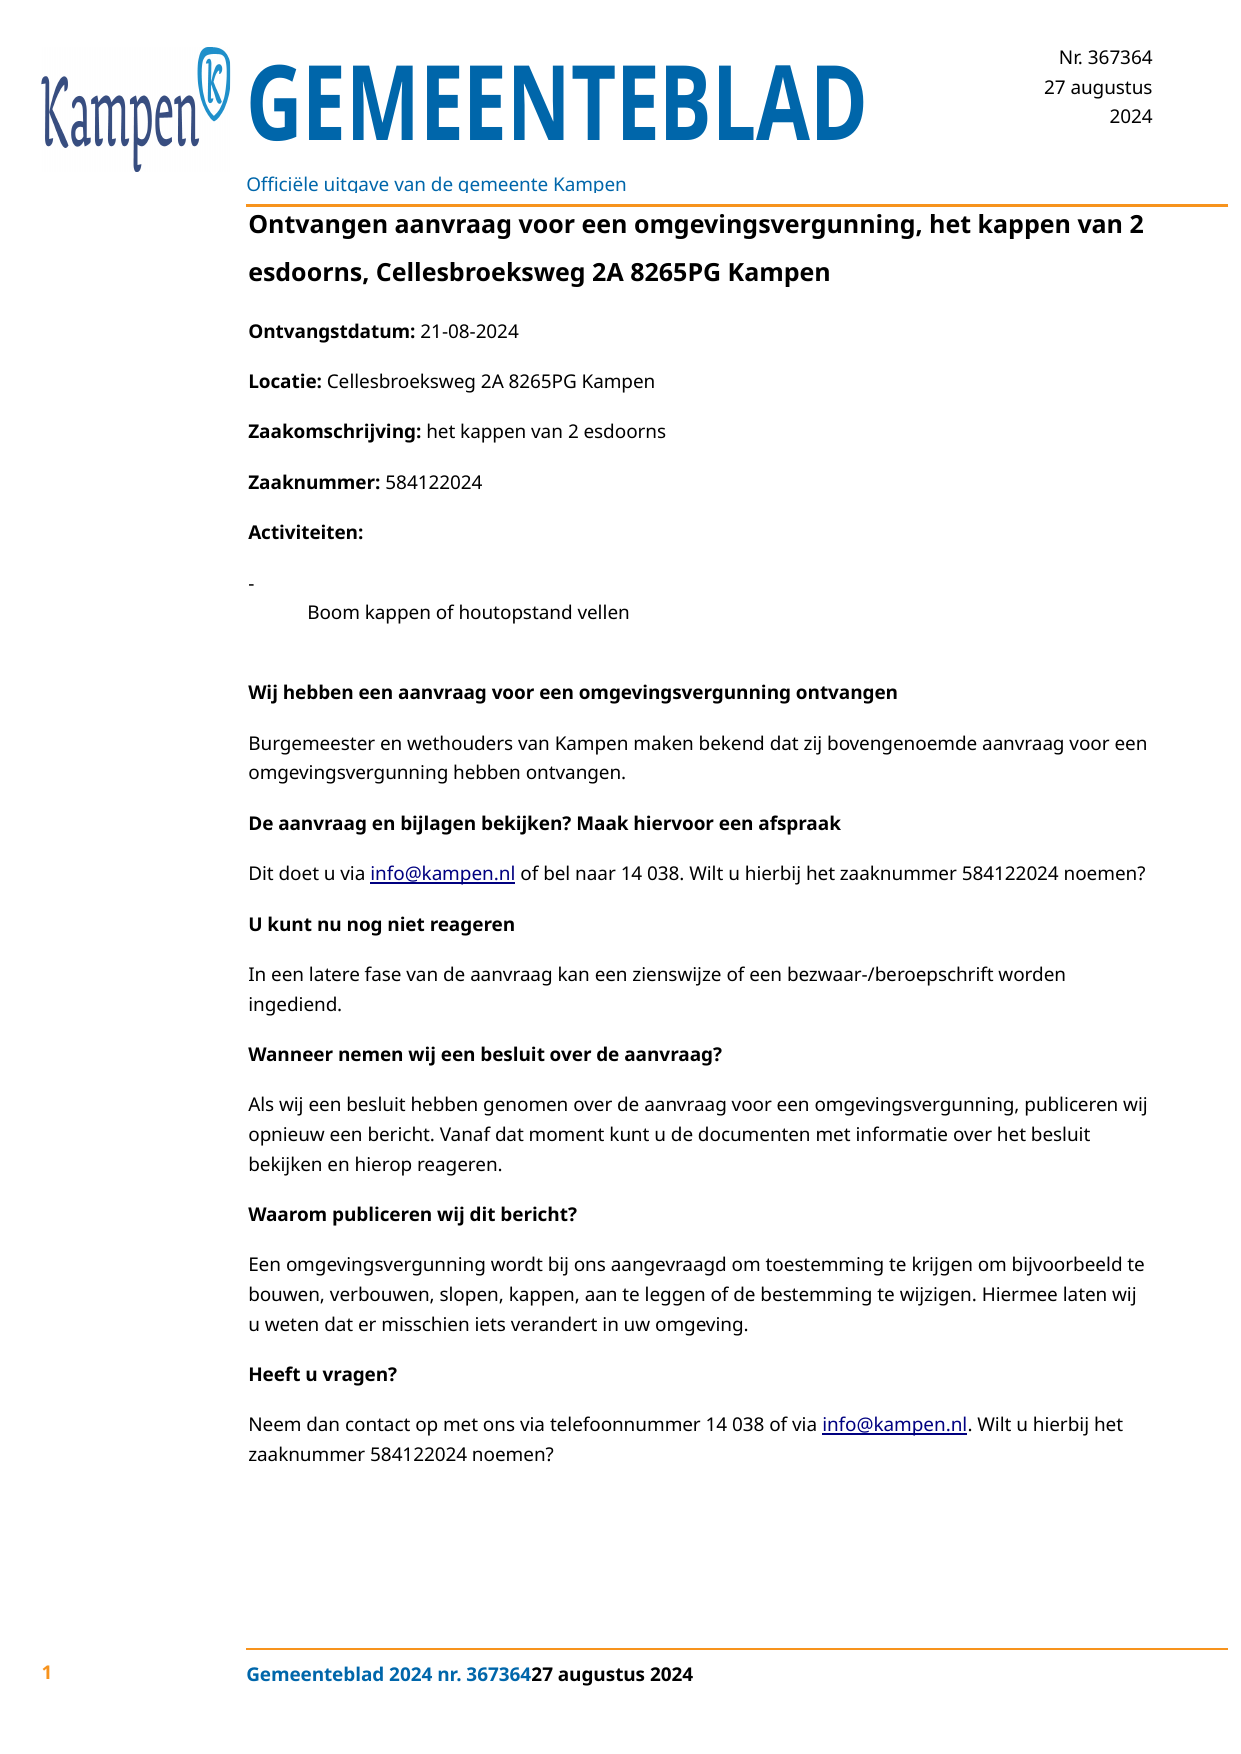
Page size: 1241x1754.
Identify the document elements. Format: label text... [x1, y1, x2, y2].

text Wanneer nemen wij een besluit over de aanvraag? [248, 1041, 1152, 1067]
list Boom kappen of houtopstand vellen [248, 599, 1152, 625]
text Neem dan contact op met ons via telefoonnummer 14 038 of via info@kampen.nl. Wilt u hierbij het zaaknummer 584122024 noemen? [248, 1412, 1152, 1467]
picture [41, 47, 231, 172]
text In een latere fase van de aanvraag kan een zienswijze of een bezwaar-/beroepschrift worden ingediend. [248, 961, 1152, 1017]
text Een omgevingsvergunning wordt bij ons aangevraagd om toestemming te krijgen om bijvoorbeeld te bouwen, verbouwen, slopen, kappen, aan te leggen of de bestemming te wijzigen. Hiermee laten wij u weten dat er misschien iets verandert in uw omgeving. [248, 1252, 1152, 1337]
text Wij hebben een aanvraag voor een omgevingsvergunning ontvangen [248, 679, 1152, 705]
text Dit doet u via info@kampen.nl of bel naar 14 038. Wilt u hierbij het zaaknummer 584122024 noemen? [248, 860, 1152, 886]
text Waarom publiceren wij dit bericht? [248, 1201, 1152, 1227]
text Als wij een besluit hebben genomen over de aanvraag voor een omgevingsvergunning, publiceren wij opnieuw een bericht. Vanaf dat moment kunt u de documenten met informatie over het besluit bekijken en hierop reageren. [248, 1092, 1152, 1177]
text U kunt nu nog niet reageren [248, 911, 1152, 937]
text Locatie: Cellesbroeksweg 2A 8265PG Kampen [248, 368, 1152, 394]
text Zaakomschrijving: het kappen van 2 esdoorns [248, 419, 1152, 444]
text Burgemeester en wethouders van Kampen maken bekend dat zij bovengenoemde aanvraag voor een omgevingsvergunning hebben ontvangen. [248, 730, 1152, 785]
text Activiteiten: [248, 519, 1152, 545]
text Heeft u vragen? [248, 1361, 1152, 1387]
text Ontvangstdatum: 21-08-2024 [248, 318, 1152, 344]
text Zaaknummer: 584122024 [248, 469, 1152, 495]
text Ontvangen aanvraag voor een omgevingsvergunning, het kappen van 2 esdoorns, Cellesbroeksweg 2A 8265PG Kampen [248, 207, 1152, 288]
text De aanvraag en bijlagen bekijken? Maak hiervoor een afspraak [248, 810, 1152, 836]
